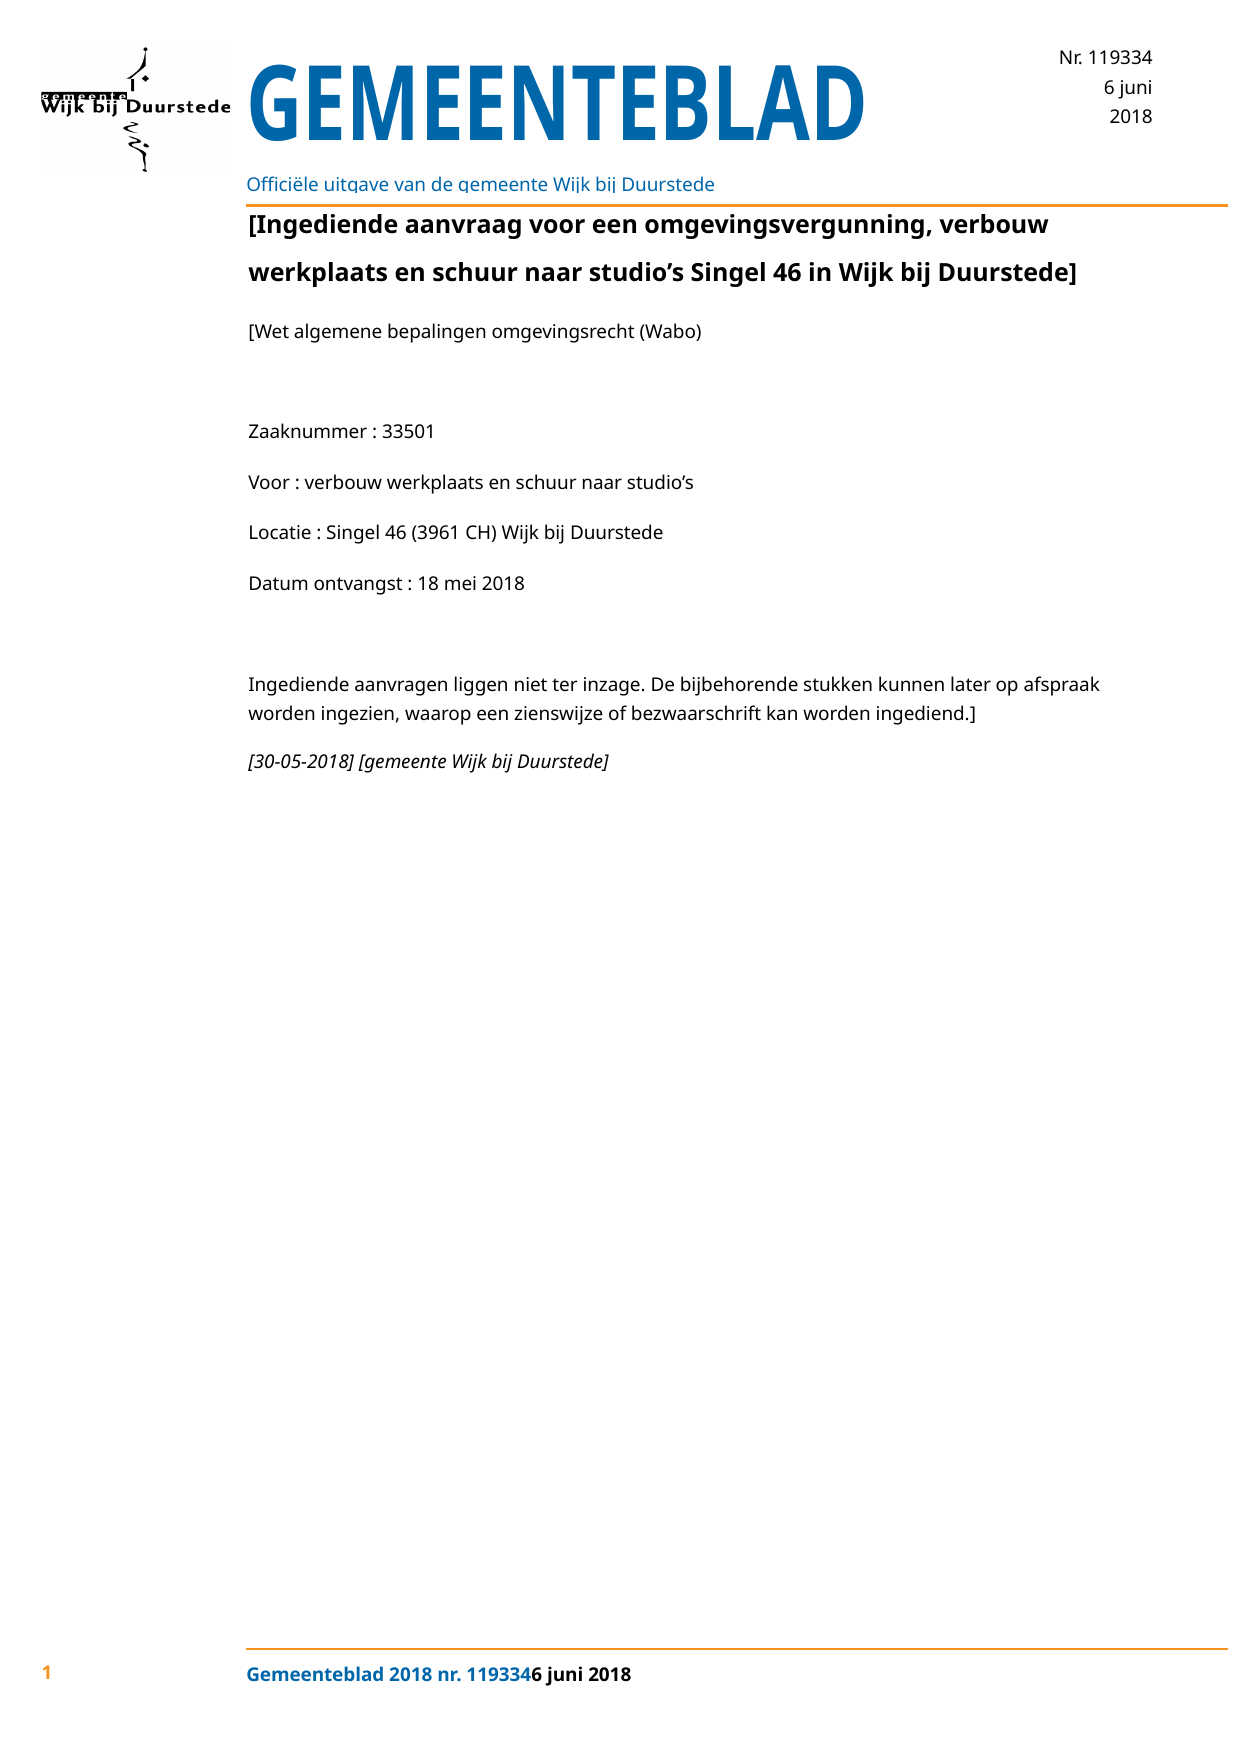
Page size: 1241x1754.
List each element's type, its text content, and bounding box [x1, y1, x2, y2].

text Datum ontvangst : 18 mei 2018 [248, 570, 1152, 596]
text Zaaknummer : 33501 [248, 419, 1152, 444]
text Locatie : Singel 46 (3961 CH) Wijk bij Duurstede [248, 519, 1152, 545]
text Ingediende aanvragen liggen niet ter inzage. De bijbehorende stukken kunnen later op afspraak worden ingezien, waarop een zienswijze of bezwaarschrift kan worden ingediend.] [248, 671, 1152, 726]
text Voor : verbouw werkplaats en schuur naar studio’s [248, 469, 1152, 495]
text [Ingediende aanvraag voor een omgevingsvergunning, verbouw werkplaats en schuur naar studio’s Singel 46 in Wijk bij Duurstede] [248, 207, 1152, 288]
text [Wet algemene bepalingen omgevingsrecht (Wabo) [248, 318, 1152, 344]
text [30-05-2018] [gemeente Wijk bij Duurstede] [248, 748, 1152, 774]
picture [41, 47, 231, 172]
